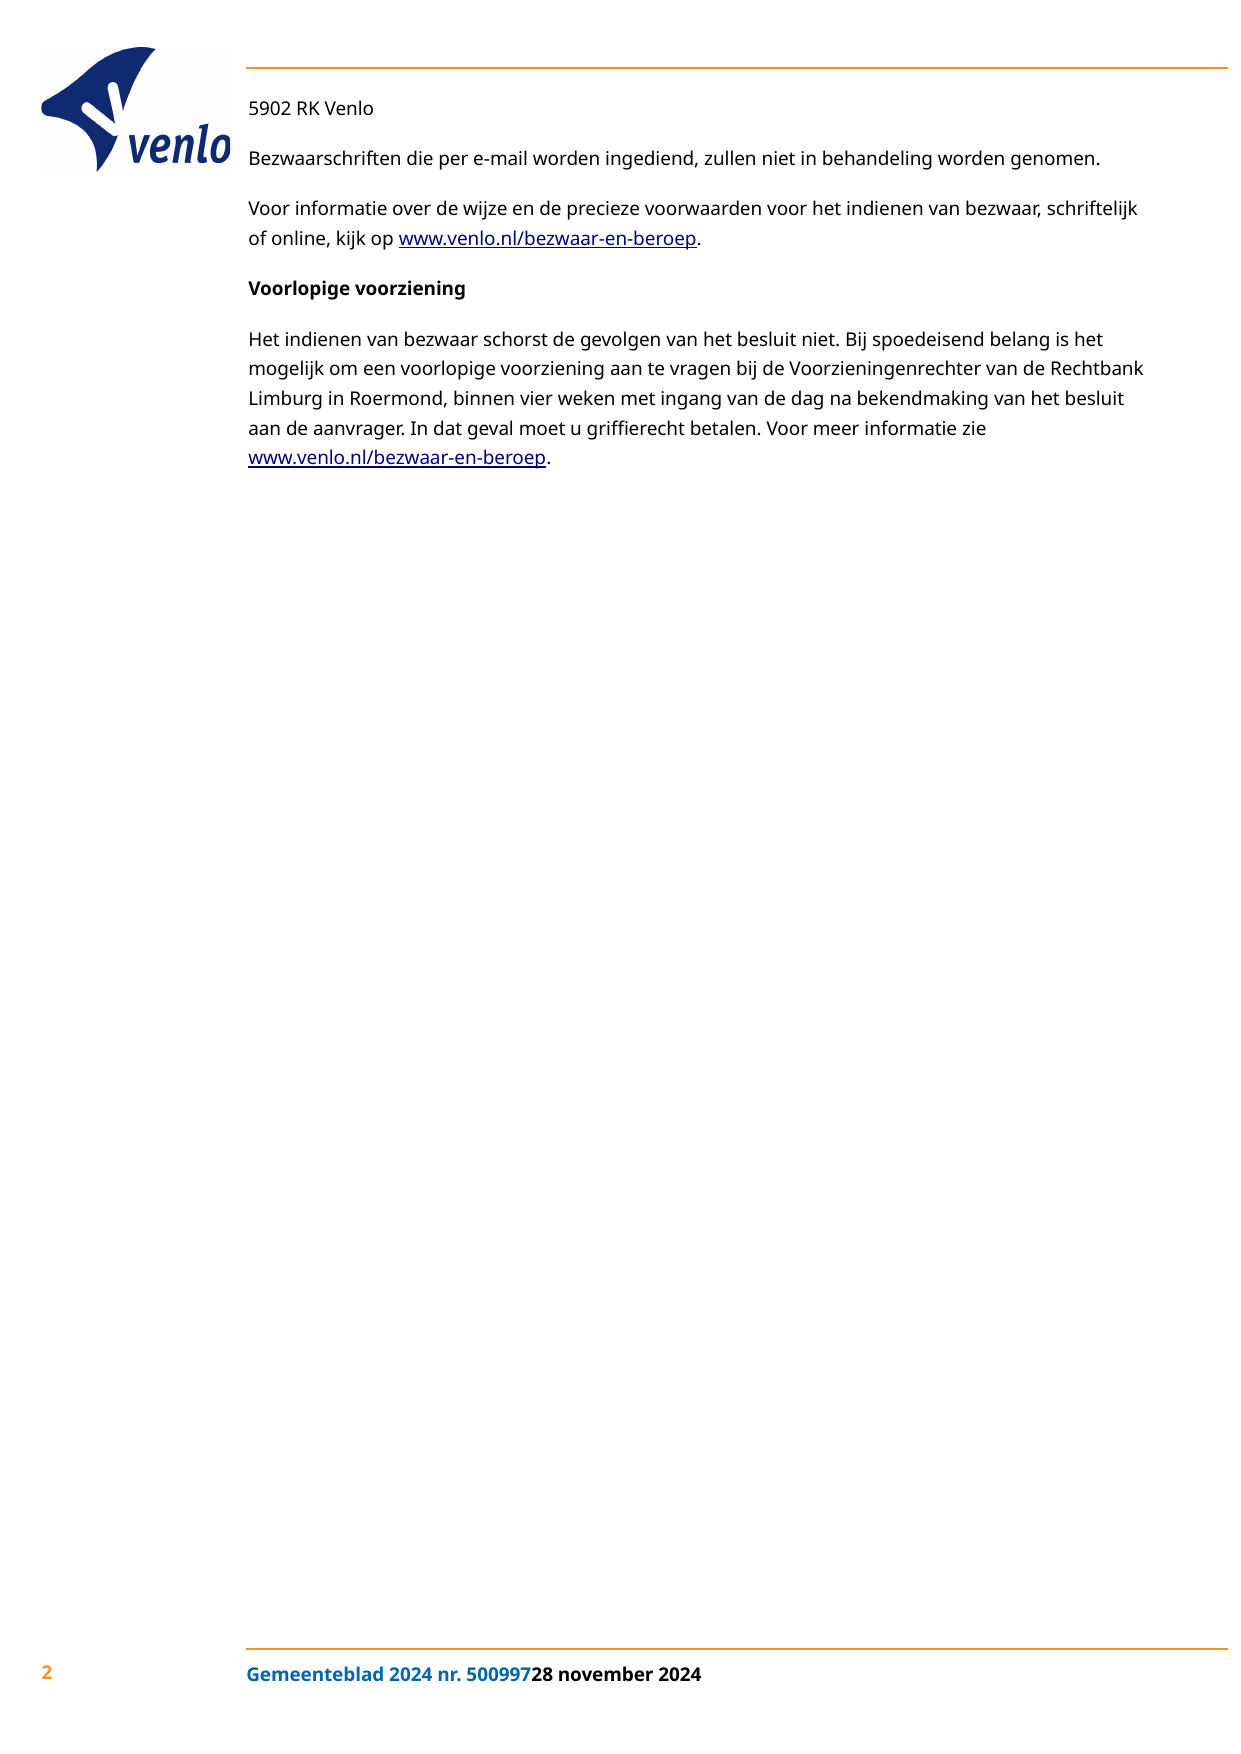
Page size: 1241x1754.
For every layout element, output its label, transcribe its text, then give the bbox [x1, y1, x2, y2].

picture [41, 47, 231, 172]
text Voor informatie over de wijze en de precieze voorwaarden voor het indienen van bezwaar, schriftelijk of online, kijk op www.venlo.nl/bezwaar-en-beroep. [248, 196, 1152, 251]
text Bezwaarschriften die per e-mail worden ingediend, zullen niet in behandeling worden genomen. [248, 145, 1152, 171]
text Voorlopige voorziening [248, 276, 1152, 301]
text Het indienen van bezwaar schorst de gevolgen van het besluit niet. Bij spoedeisend belang is het mogelijk om een voorlopige voorziening aan te vragen bij de Voorzieningenrechter van de Rechtbank Limburg in Roermond, binnen vier weken met ingang van de dag na bekendmaking van het besluit aan de aanvrager. In dat geval moet u griffierecht betalen. Voor meer informatie zie www.venlo.nl/bezwaar-en-beroep. [248, 326, 1152, 470]
text 5902 RK Venlo [248, 95, 1152, 121]
